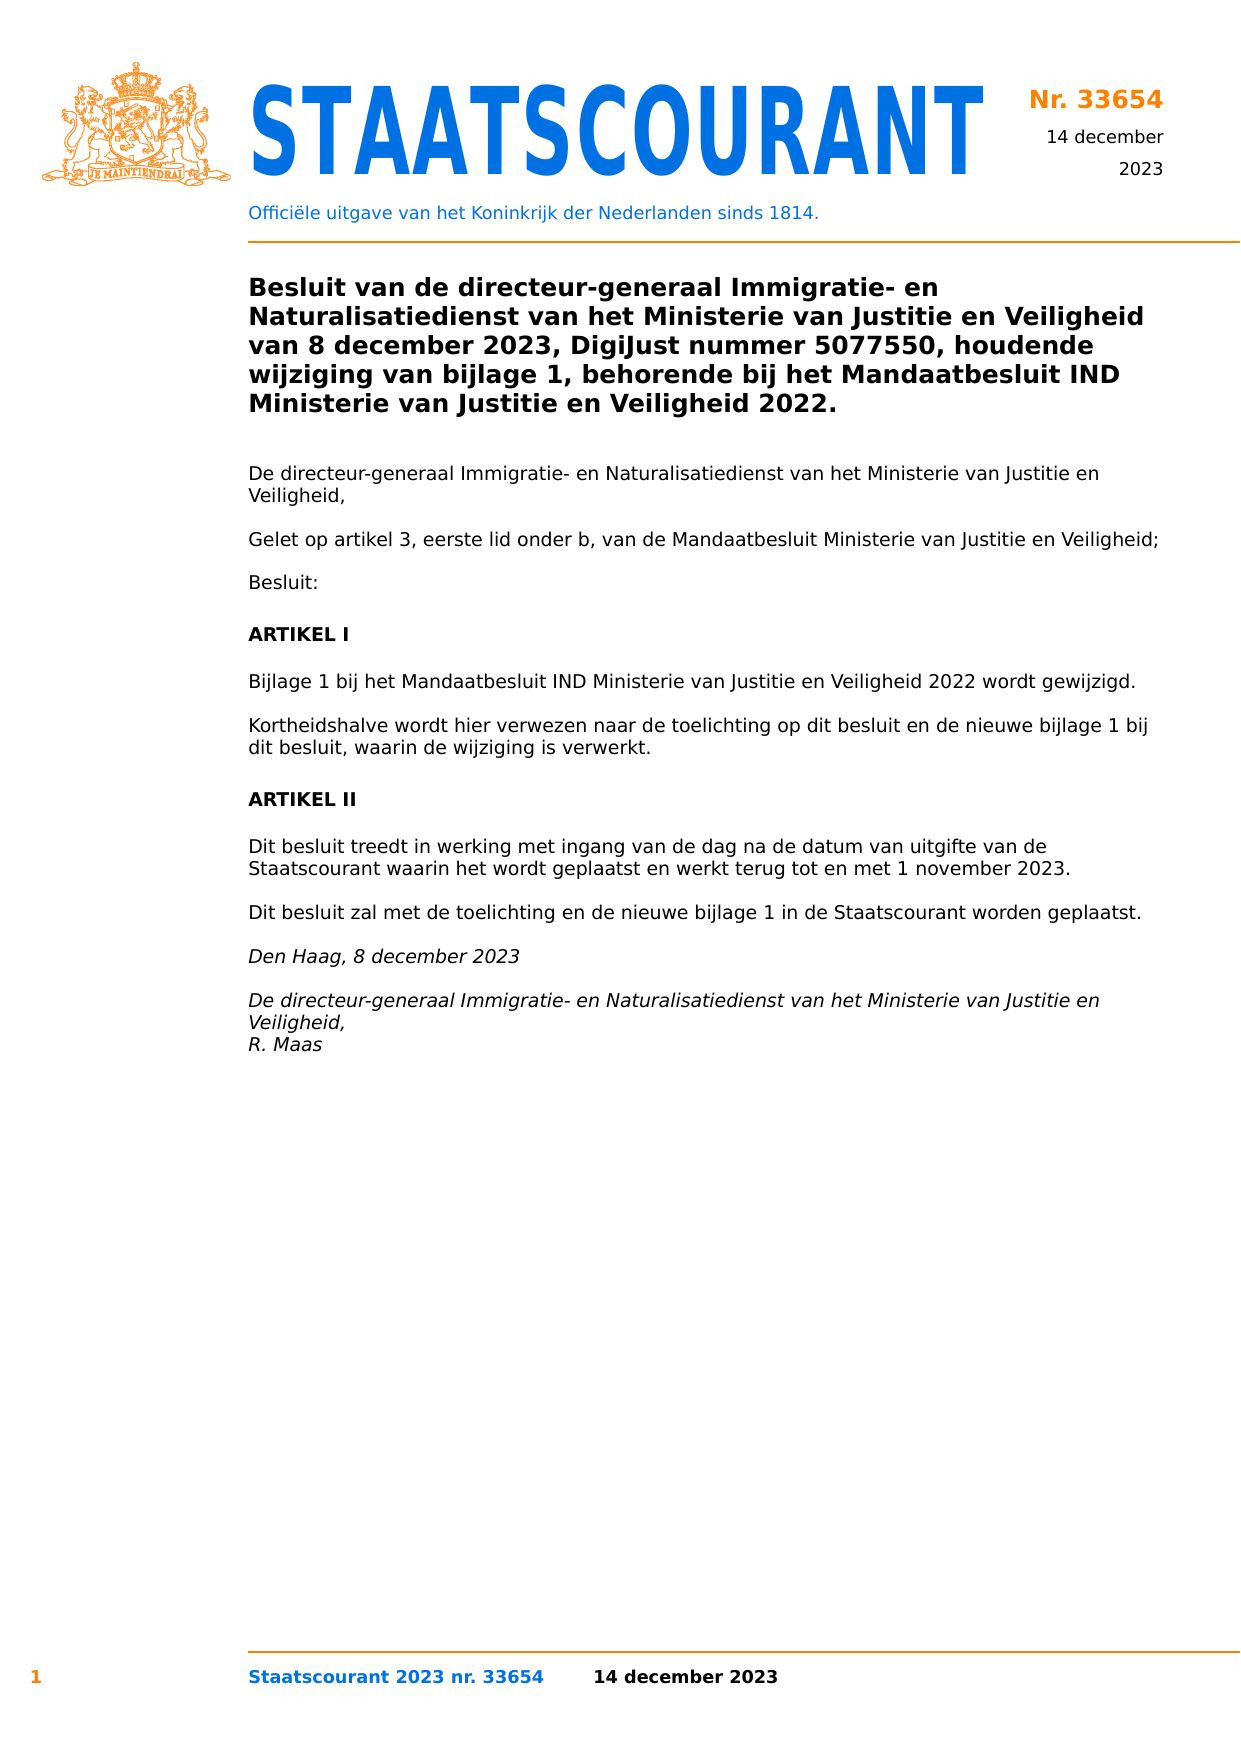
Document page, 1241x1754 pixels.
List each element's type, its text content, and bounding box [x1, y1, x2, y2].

table_header [25, 62, 248, 241]
table_cell 14 december [998, 121, 1240, 153]
picture [41, 62, 231, 186]
subtitle ARTIKEL I [248, 624, 1163, 646]
text De directeur-generaal Immigratie- en Naturalisatiedienst van het Ministerie van Justitie en Veiligheid, [248, 463, 1163, 507]
table_header STAATSCOURANT [248, 62, 998, 203]
table_cell 2023 [998, 153, 1240, 203]
text Bijlage 1 bij het Mandaatbesluit IND Ministerie van Justitie en Veiligheid 2022 wordt gewijzigd. [248, 671, 1163, 693]
table_cell Officiële uitgave van het Koninkrijk der Nederlanden sinds 1814. [248, 203, 1240, 241]
table_header Nr. 33654 [998, 62, 1240, 121]
text Besluit: [248, 572, 1163, 594]
text Dit besluit treedt in werking met ingang van de dag na de datum van uitgifte van de Staatscourant waarin het wordt geplaatst en werkt terug tot en met 1 november 2023. [248, 836, 1163, 880]
text Den Haag, 8 december 2023 [248, 946, 1163, 968]
subtitle Besluit van de directeur-generaal Immigratie- en Naturalisatiedienst van het Ministerie van Justitie en Veiligheid van 8 december 2023, DigiJust nummer 5077550, houdende wijziging van bijlage 1, behorende bij het Mandaatbesluit IND Ministerie van Justitie en Veiligheid 2022. [248, 273, 1163, 419]
text Kortheidshalve wordt hier verwezen naar de toelichting op dit besluit en de nieuwe bijlage 1 bij dit besluit, waarin de wijziging is verwerkt. [248, 715, 1163, 759]
text De directeur-generaal Immigratie- en Naturalisatiedienst van het Ministerie van Justitie en Veiligheid, R. Maas [248, 989, 1163, 1056]
text Gelet op artikel 3, eerste lid onder b, van de Mandaatbesluit Ministerie van Justitie en Veiligheid; [248, 528, 1163, 550]
text Dit besluit zal met de toelichting en de nieuwe bijlage 1 in de Staatscourant worden geplaatst. [248, 902, 1163, 924]
subtitle ARTIKEL II [248, 789, 1163, 811]
